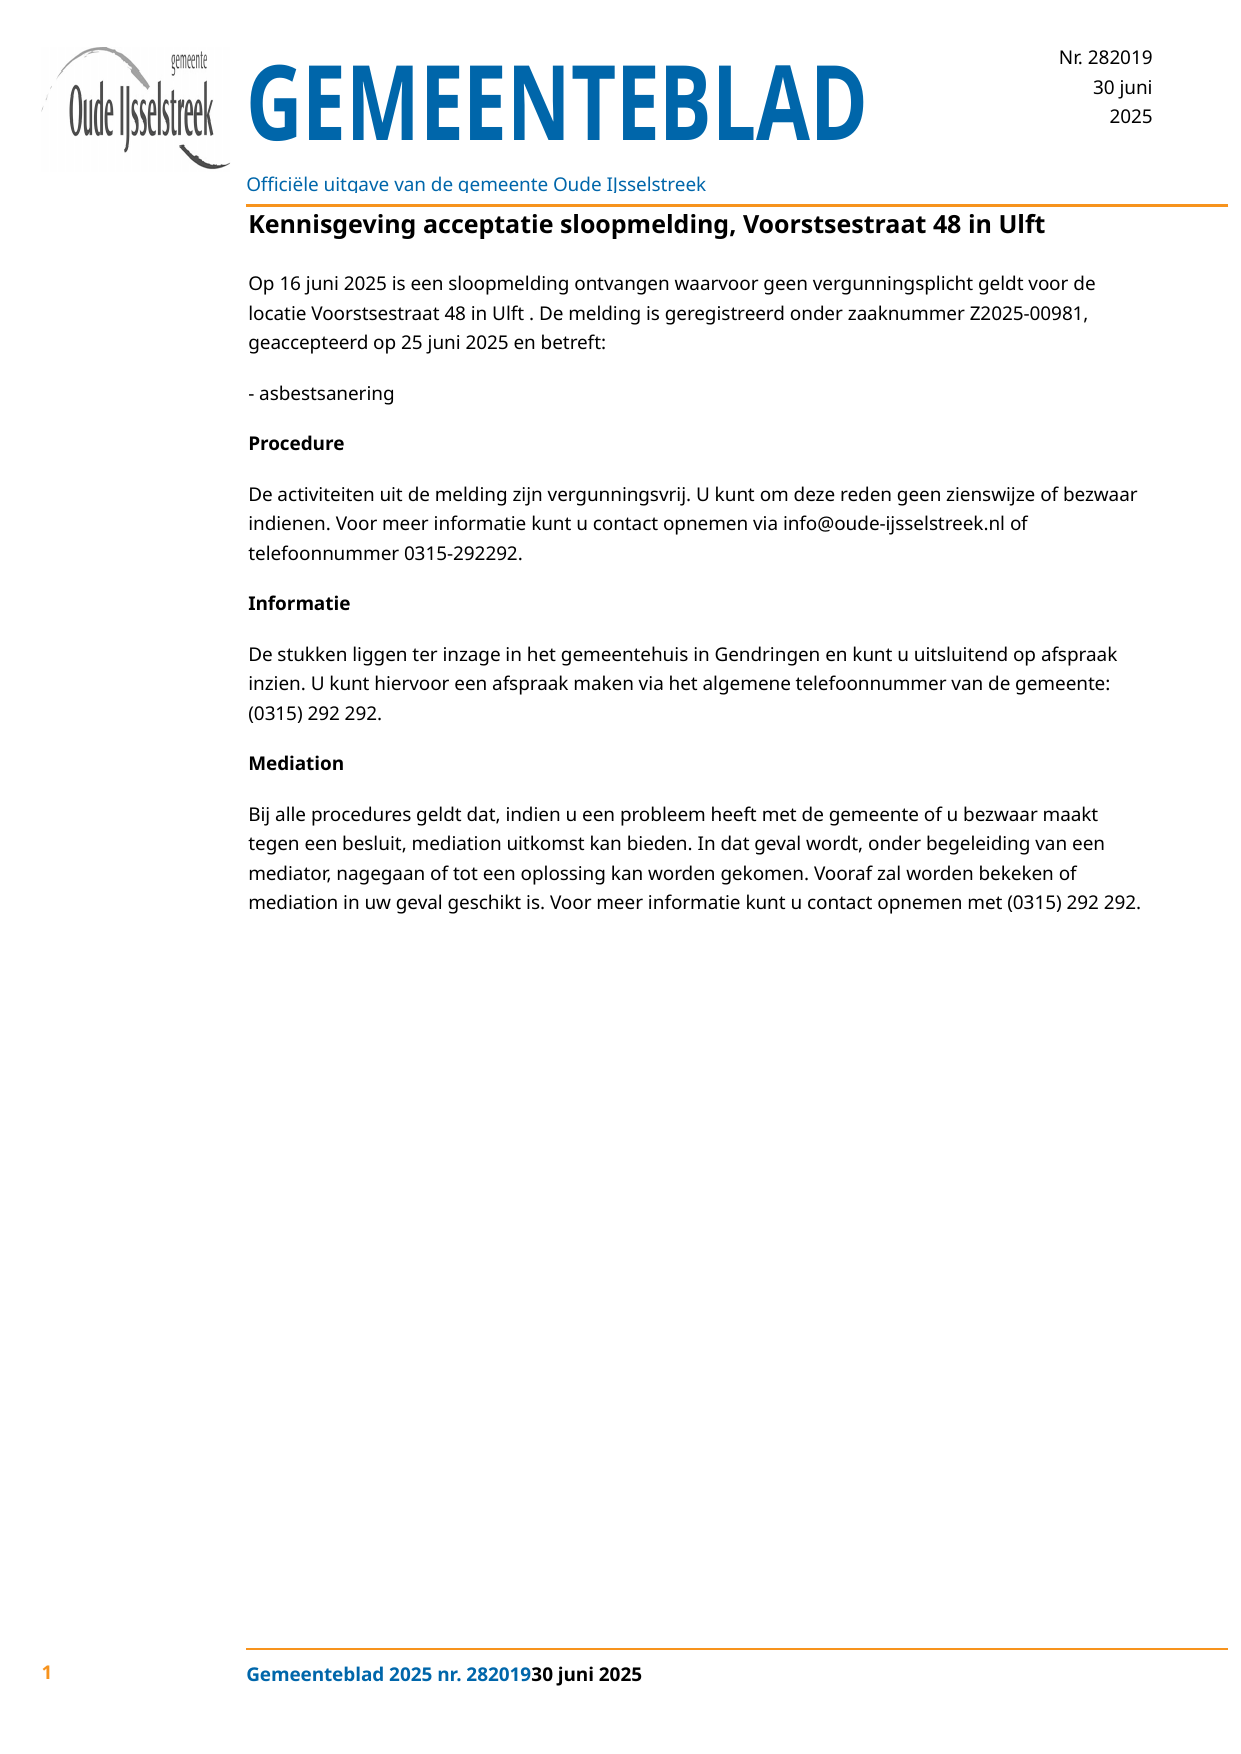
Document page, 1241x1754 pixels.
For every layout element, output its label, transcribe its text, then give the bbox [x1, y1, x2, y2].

text De activiteiten uit de melding zijn vergunningsvrij. U kunt om deze reden geen zienswijze of bezwaar indienen. Voor meer informatie kunt u contact opnemen via info@oude-ijsselstreek.nl of telefoonnummer 0315-292292. [248, 481, 1152, 566]
text Mediation [248, 750, 1152, 776]
text Kennisgeving acceptatie sloopmelding, Voorstsestraat 48 in Ulft [248, 207, 1152, 241]
picture [41, 47, 231, 172]
text Procedure [248, 430, 1152, 456]
text De stukken liggen ter inzage in het gemeentehuis in Gendringen en kunt u uitsluitend op afspraak inzien. U kunt hiervoor een afspraak maken via het algemene telefoonnummer van de gemeente: (0315) 292 292. [248, 641, 1152, 726]
text Op 16 juni 2025 is een sloopmelding ontvangen waarvoor geen vergunningsplicht geldt voor de locatie Voorstsestraat 48 in Ulft . De melding is geregistreerd onder zaaknummer Z2025-00981, geaccepteerd op 25 juni 2025 en betreft: [248, 270, 1152, 355]
text - asbestsanering [248, 380, 1152, 406]
text Bij alle procedures geldt dat, indien u een probleem heeft met de gemeente of u bezwaar maakt tegen een besluit, mediation uitkomst kan bieden. In dat geval wordt, onder begeleiding van een mediator, nagegaan of tot een oplossing kan worden gekomen. Vooraf zal worden bekeken of mediation in uw geval geschikt is. Voor meer informatie kunt u contact opnemen met (0315) 292 292. [248, 801, 1152, 915]
text Informatie [248, 590, 1152, 616]
